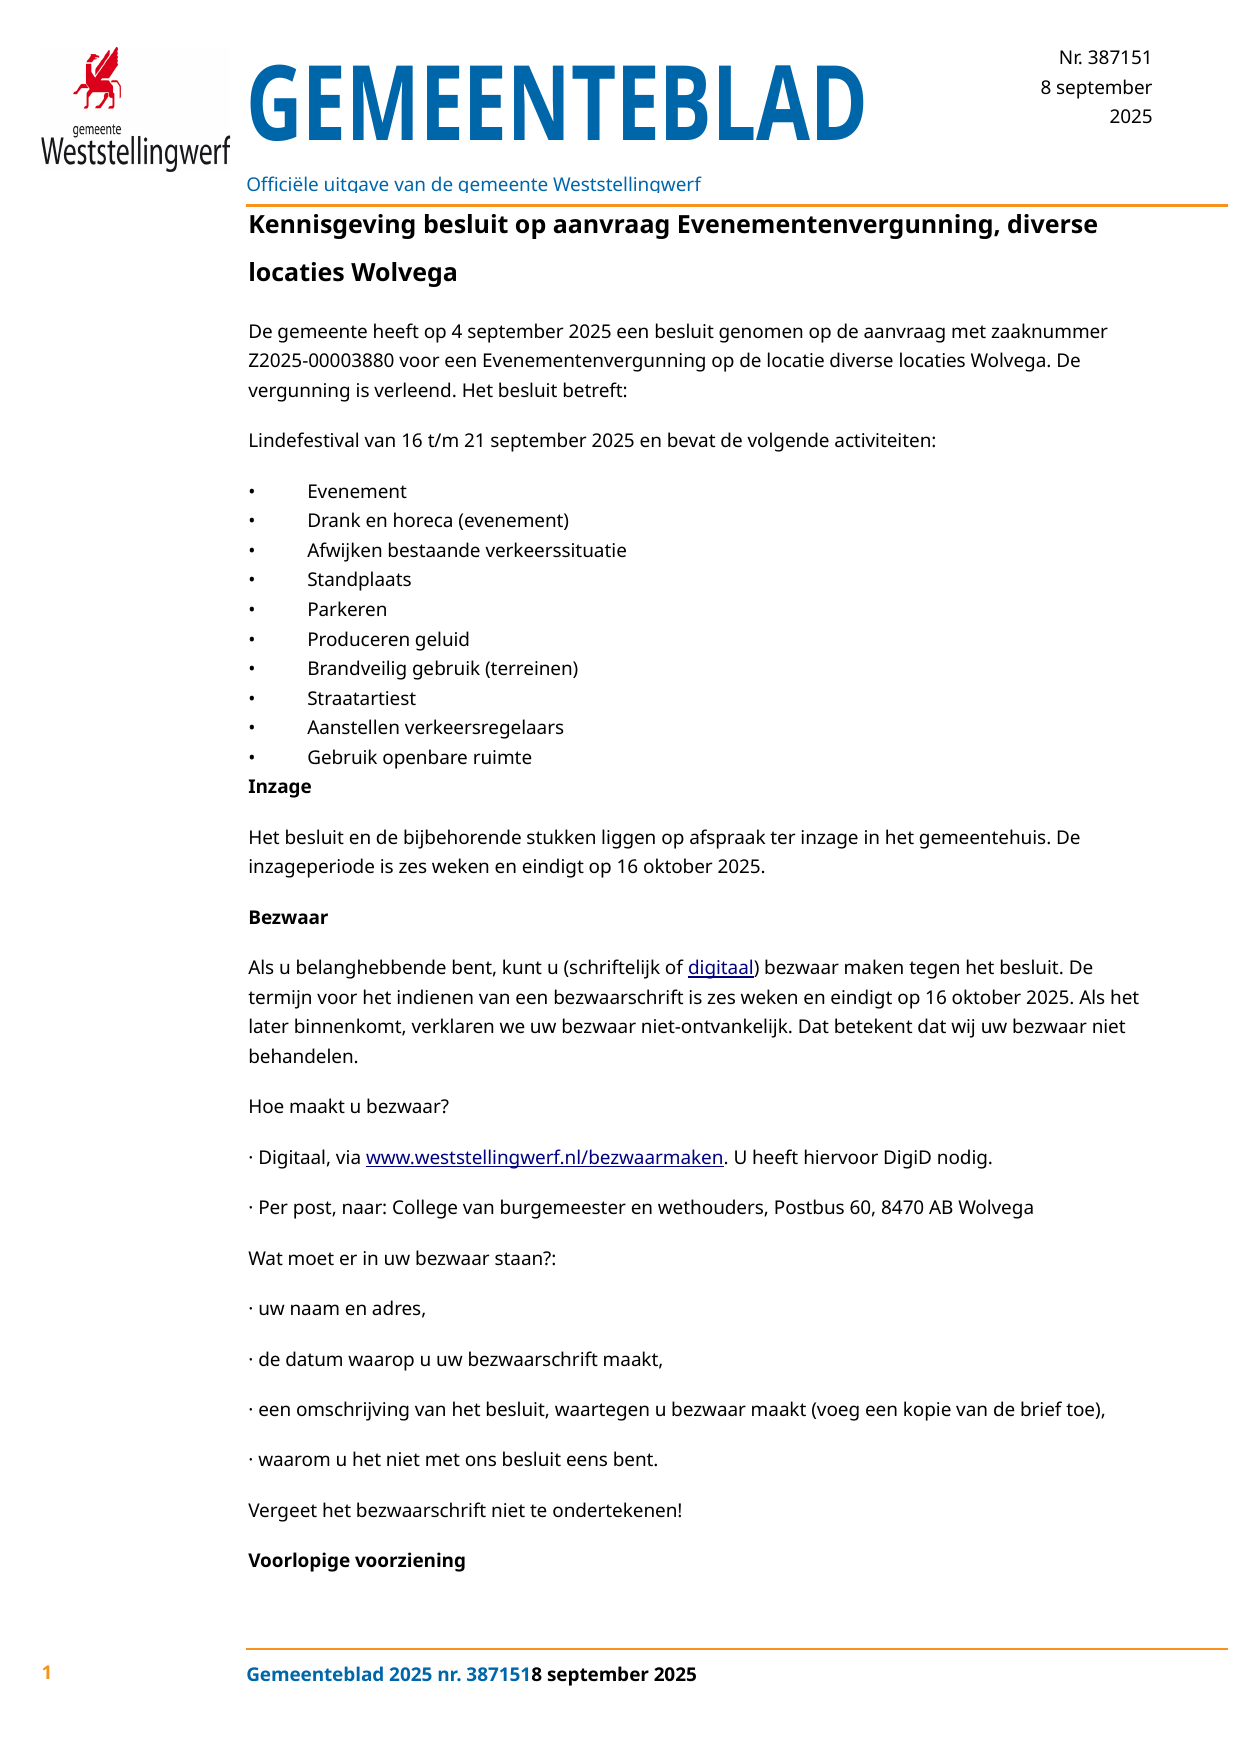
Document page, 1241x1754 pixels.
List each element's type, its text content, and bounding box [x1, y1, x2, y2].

text Het besluit en de bijbehorende stukken liggen op afspraak ter inzage in het gemeentehuis. De inzageperiode is zes weken en eindigt op 16 oktober 2025. [248, 824, 1152, 879]
list Evenement [248, 478, 1152, 504]
list Standplaats [248, 567, 1152, 592]
text Lindefestival van 16 t/m 21 september 2025 en bevat de volgende activiteiten: [248, 427, 1152, 453]
text Kennisgeving besluit op aanvraag Evenementenvergunning, diverse locaties Wolvega [248, 207, 1152, 288]
list Brandveilig gebruik (terreinen) [248, 655, 1152, 681]
list Drank en horeca (evenement) [248, 507, 1152, 533]
text · uw naam en adres, [248, 1295, 1152, 1321]
list Aanstellen verkeersregelaars [248, 714, 1152, 740]
text Inzage [248, 774, 1152, 799]
list Produceren geluid [248, 626, 1152, 652]
text Als u belanghebbende bent, kunt u (schriftelijk of digitaal) bezwaar maken tegen het besluit. De termijn voor het indienen van een bezwaarschrift is zes weken en eindigt op 16 oktober 2025. Als het later binnenkomt, verklaren we uw bezwaar niet-ontvankelijk. Dat betekent dat wij uw bezwaar niet behandelen. [248, 954, 1152, 1069]
text Voorlopige voorziening [248, 1547, 1152, 1573]
list Gebruik openbare ruimte [248, 744, 1152, 770]
list Parkeren [248, 596, 1152, 622]
text Wat moet er in uw bezwaar staan?: [248, 1245, 1152, 1271]
text · de datum waarop u uw bezwaarschrift maakt, [248, 1346, 1152, 1372]
list Afwijken bestaande verkeerssituatie [248, 537, 1152, 563]
text · een omschrijving van het besluit, waartegen u bezwaar maakt (voeg een kopie van de brief toe), [248, 1396, 1152, 1422]
text Hoe maakt u bezwaar? [248, 1094, 1152, 1119]
text · Digitaal, via www.weststellingwerf.nl/bezwaarmaken. U heeft hiervoor DigiD nodig. [248, 1144, 1152, 1170]
text Bezwaar [248, 904, 1152, 930]
picture [41, 47, 231, 172]
text · Per post, naar: College van burgemeester en wethouders, Postbus 60, 8470 AB Wolvega [248, 1194, 1152, 1220]
text De gemeente heeft op 4 september 2025 een besluit genomen op de aanvraag met zaaknummer Z2025-00003880 voor een Evenementenvergunning op de locatie diverse locaties Wolvega. De vergunning is verleend. Het besluit betreft: [248, 318, 1152, 403]
text Vergeet het bezwaarschrift niet te ondertekenen! [248, 1497, 1152, 1523]
text · waarom u het niet met ons besluit eens bent. [248, 1447, 1152, 1472]
list Straatartiest [248, 685, 1152, 711]
